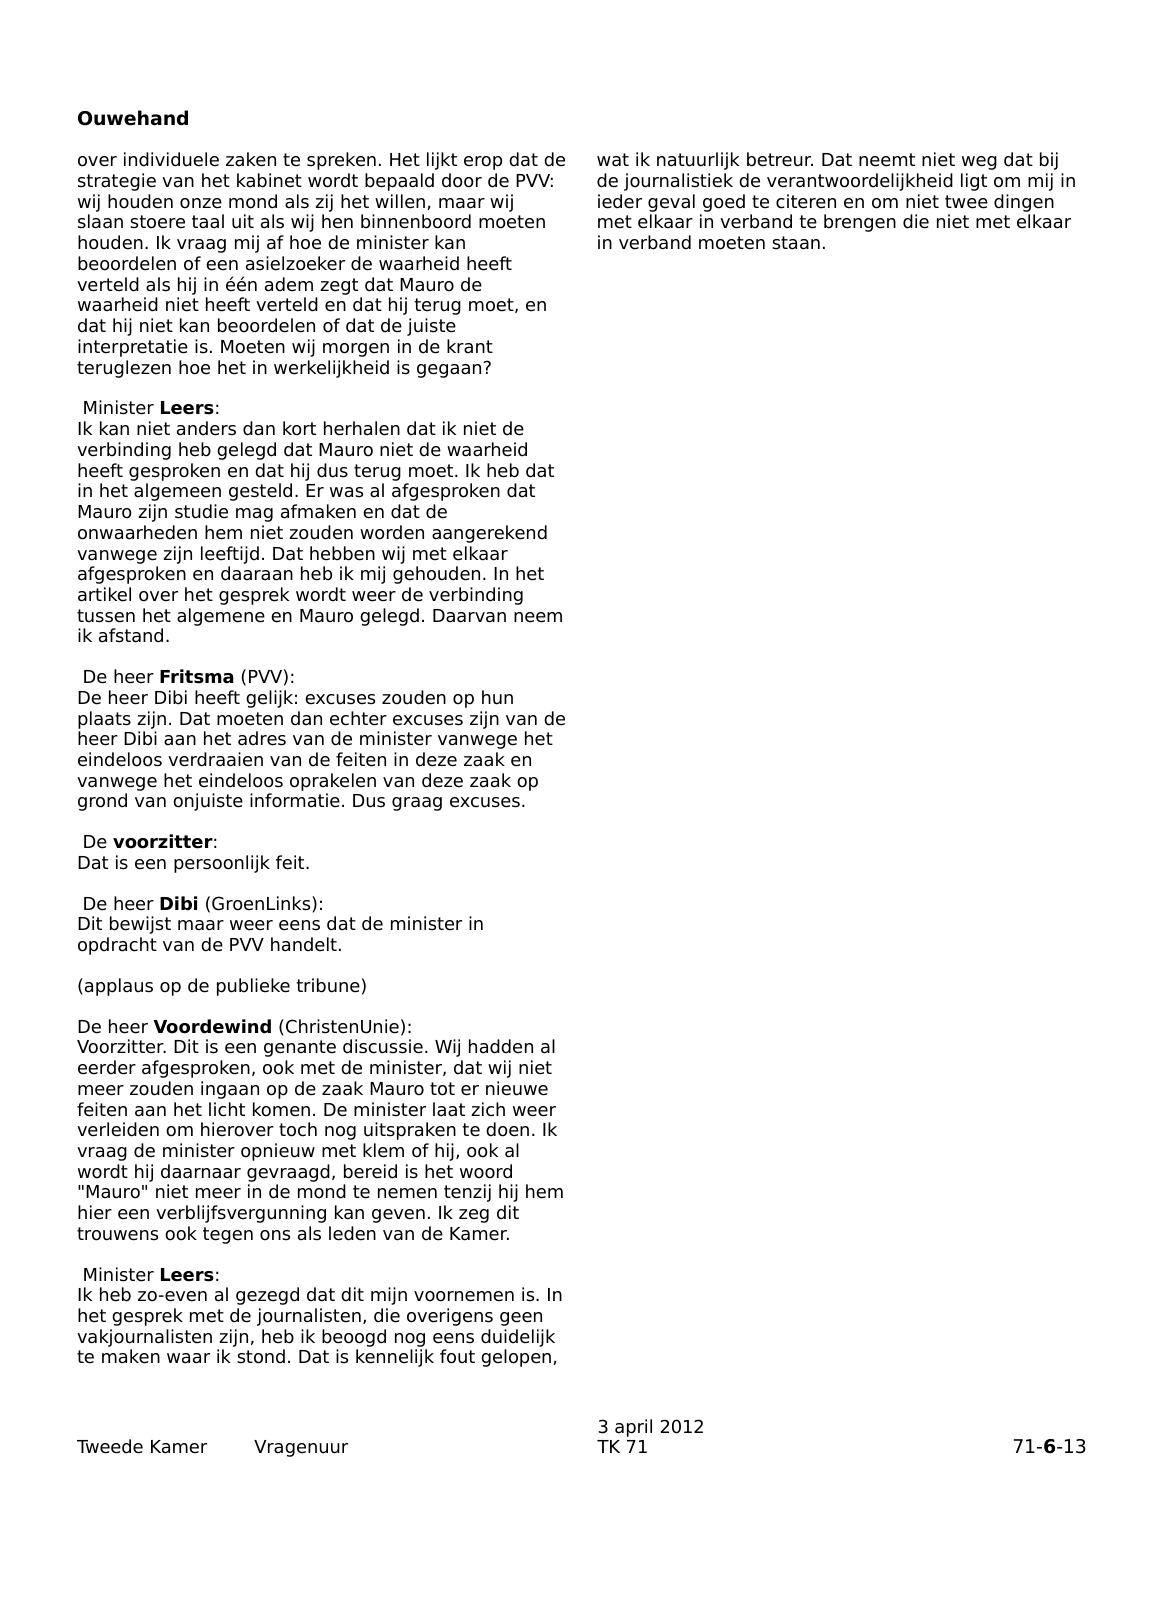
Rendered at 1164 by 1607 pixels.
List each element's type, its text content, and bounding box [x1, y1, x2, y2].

text De heer Dibi (GroenLinks): [77, 893, 567, 914]
text De voorzitter: [77, 832, 567, 853]
text De heer Fritsma (PVV): [77, 667, 567, 688]
text Dat is een persoonlijk feit. [77, 853, 567, 873]
text Voorzitter. Dit is een genante discussie. Wij hadden al eerder afgesproken, ook met de minister, dat wij niet meer zouden ingaan op de zaak Mauro tot er nieuwe feiten aan het licht komen. De minister laat zich weer verleiden om hierover toch nog uitspraken te doen. Ik vraag de minister opnieuw met klem of hij, ook al wordt hij daarnaar gevraagd, bereid is het woord "Mauro" niet meer in de mond te nemen tenzij hij hem hier een verblijfsvergunning kan geven. Ik zeg dit trouwens ook tegen ons als leden van de Kamer. [77, 1037, 567, 1244]
text Minister Leers: [77, 398, 567, 419]
text De heer Voordewind (ChristenUnie): [77, 1016, 567, 1037]
text over individuele zaken te spreken. Het lijkt erop dat de strategie van het kabinet wordt bepaald door de PVV: wij houden onze mond als zij het willen, maar wij slaan stoere taal uit als wij hen binnenboord moeten houden. Ik vraag mij af hoe de minister kan beoordelen of een asielzoeker de waarheid heeft verteld als hij in één adem zegt dat Mauro de waarheid niet heeft verteld en dat hij terug moet, en dat hij niet kan beoordelen of dat de juiste interpretatie is. Moeten wij morgen in de krant teruglezen hoe het in werkelijkheid is gegaan? [77, 150, 567, 378]
text Dit bewijst maar weer eens dat de minister in opdracht van de PVV handelt. [77, 914, 567, 956]
text Ik heb zo-even al gezegd dat dit mijn voornemen is. In het gesprek met de journalisten, die overigens geen vakjournalisten zijn, heb ik beoogd nog eens duidelijk te maken waar ik stond. Dat is kennelijk fout gelopen, [77, 1285, 567, 1368]
text Minister Leers: [77, 1264, 567, 1285]
text De heer Dibi heeft gelijk: excuses zouden op hun plaats zijn. Dat moeten dan echter excuses zijn van de heer Dibi aan het adres van de minister vanwege het eindeloos verdraaien van de feiten in deze zaak en vanwege het eindeloos oprakelen van deze zaak op grond van onjuiste informatie. Dus graag excuses. [77, 688, 567, 812]
text (applaus op de publieke tribune) [77, 976, 567, 996]
text wat ik natuurlijk betreur. Dat neemt niet weg dat bij de journalistiek de verantwoordelijkheid ligt om mij in ieder geval goed te citeren en om niet twee dingen met elkaar in verband te brengen die niet met elkaar in verband moeten staan. [596, 150, 1087, 254]
text Ik kan niet anders dan kort herhalen dat ik niet de verbinding heb gelegd dat Mauro niet de waarheid heeft gesproken en dat hij dus terug moet. Ik heb dat in het algemeen gesteld. Er was al afgesproken dat Mauro zijn studie mag afmaken en dat de onwaarheden hem niet zouden worden aangerekend vanwege zijn leeftijd. Dat hebben wij met elkaar afgesproken en daaraan heb ik mij gehouden. In het artikel over het gesprek wordt weer de verbinding tussen het algemene en Mauro gelegd. Daarvan neem ik afstand. [77, 419, 567, 647]
